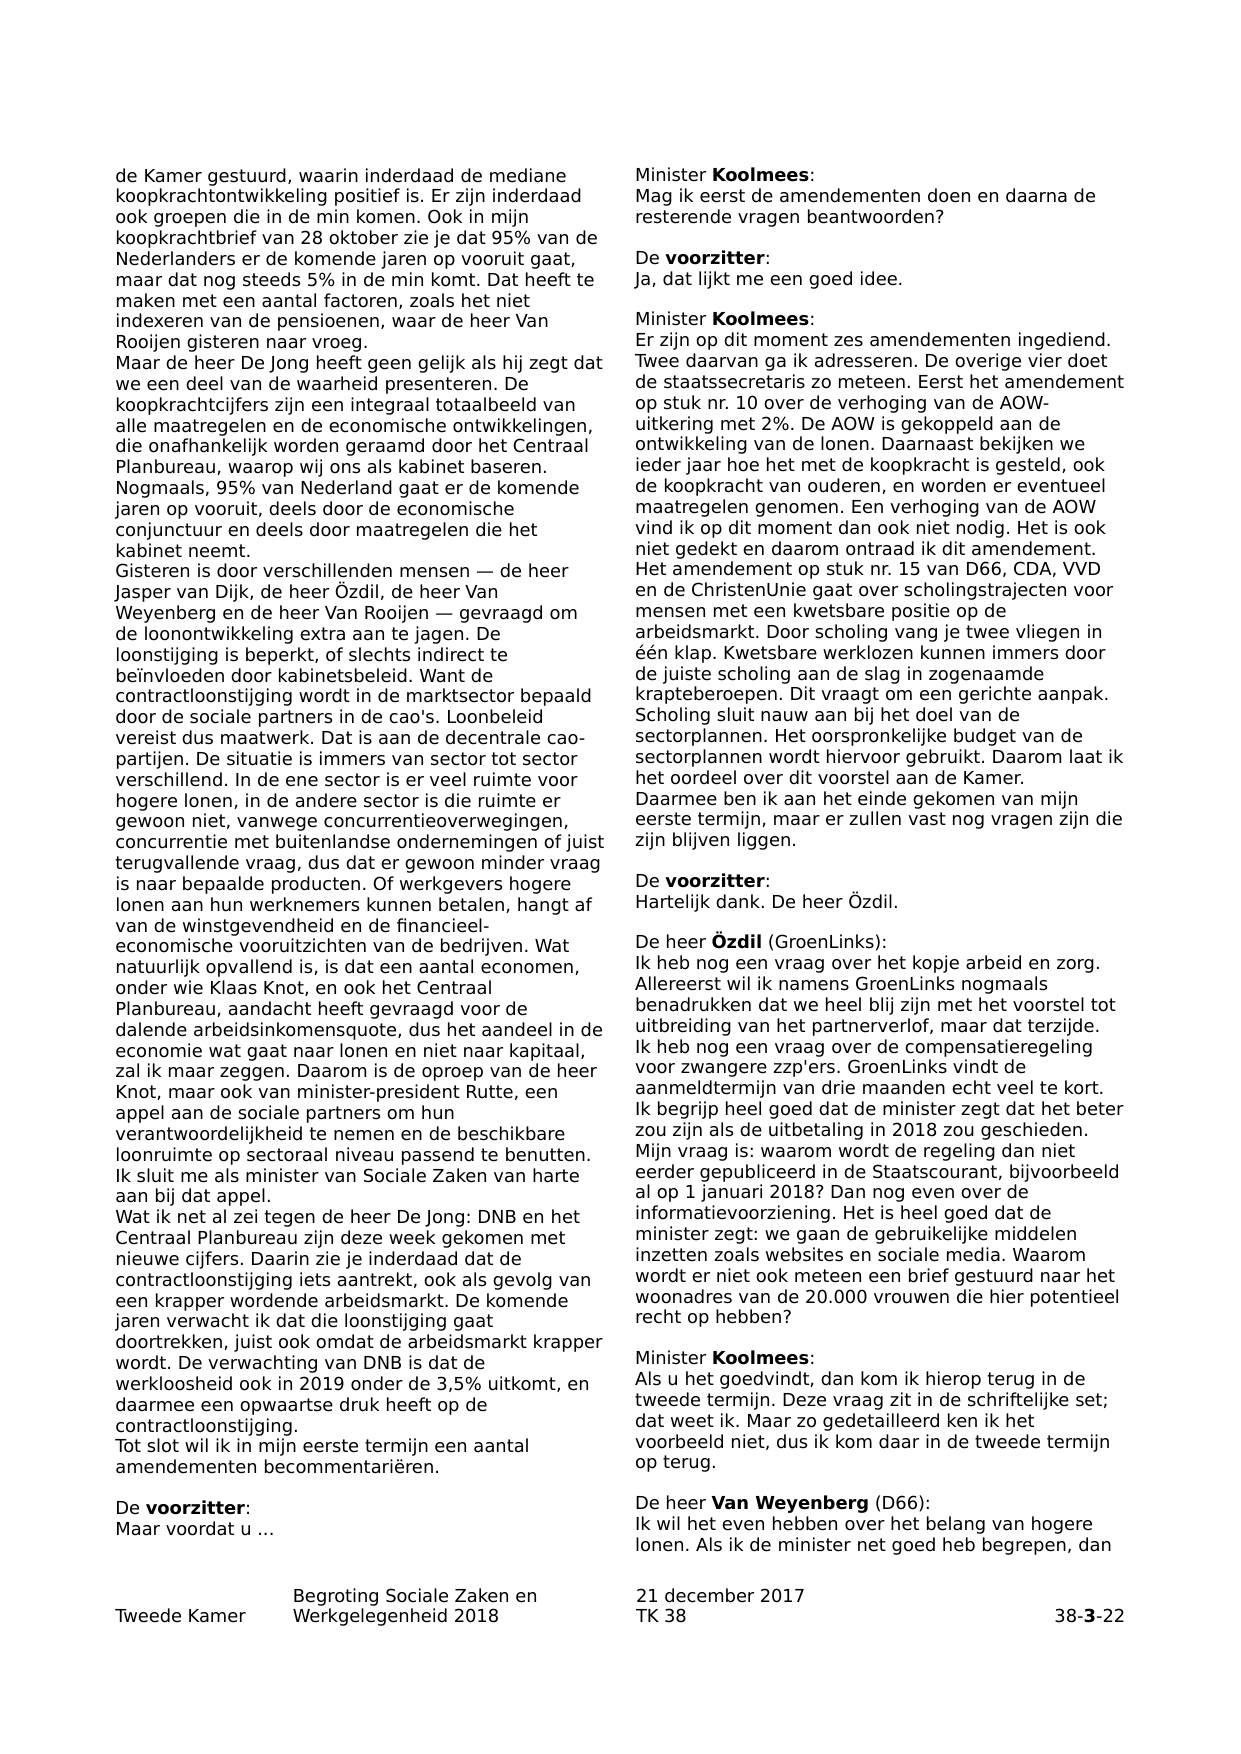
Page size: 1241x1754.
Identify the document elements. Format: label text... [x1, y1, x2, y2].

text Er zijn op dit moment zes amendementen ingediend. Twee daarvan ga ik adresseren. De overige vier doet de staatssecretaris zo meteen. Eerst het amendement op stuk nr. 10 over de verhoging van de AOW-uitkering met 2%. De AOW is gekoppeld aan de ontwikkeling van de lonen. Daarnaast bekijken we ieder jaar hoe het met de koopkracht is gesteld, ook de koopkracht van ouderen, en worden er eventueel maatregelen genomen. Een verhoging van de AOW vind ik op dit moment dan ook niet nodig. Het is ook niet gedekt en daarom ontraad ik dit amendement. [635, 330, 1125, 559]
text De heer Van Weyenberg (D66): [635, 1493, 1125, 1514]
text Ik wil het even hebben over het belang van hogere lonen. Als ik de minister net goed heb begrepen, dan [635, 1514, 1125, 1555]
text Wat ik net al zei tegen de heer De Jong: DNB en het Centraal Planbureau zijn deze week gekomen met nieuwe cijfers. Daarin zie je inderdaad dat de contractloonstijging iets aantrekt, ook als gevolg van een krapper wordende arbeidsmarkt. De komende jaren verwacht ik dat die loonstijging gaat doortrekken, juist ook omdat de arbeidsmarkt krapper wordt. De verwachting van DNB is dat de werkloosheid ook in 2019 onder de 3,5% uitkomt, en daarmee een opwaartse druk heeft op de contractloonstijging. [115, 1207, 605, 1436]
text De voorzitter: [115, 1498, 605, 1518]
text De voorzitter: [635, 871, 1125, 892]
text Tot slot wil ik in mijn eerste termijn een aantal amendementen becommentariëren. [115, 1436, 605, 1478]
text De voorzitter: [635, 248, 1125, 268]
text Gisteren is door verschillenden mensen — de heer Jasper van Dijk, de heer Özdil, de heer Van Weyenberg en de heer Van Rooijen — gevraagd om de loonontwikkeling extra aan te jagen. De loonstijging is beperkt, of slechts indirect te beïnvloeden door kabinetsbeleid. Want de contractloonstijging wordt in de marktsector bepaald door de sociale partners in de cao's. Loonbeleid vereist dus maatwerk. Dat is aan de decentrale cao-partijen. De situatie is immers van sector tot sector verschillend. In de ene sector is er veel ruimte voor hogere lonen, in de andere sector is die ruimte er gewoon niet, vanwege concurrentieoverwegingen, concurrentie met buitenlandse ondernemingen of juist terugvallende vraag, dus dat er gewoon minder vraag is naar bepaalde producten. Of werkgevers hogere lonen aan hun werknemers kunnen betalen, hangt af van de winstgevendheid en de financieel-economische vooruitzichten van de bedrijven. Wat natuurlijk opvallend is, is dat een aantal economen, onder wie Klaas Knot, en ook het Centraal Planbureau, aandacht heeft gevraagd voor de dalende arbeidsinkomensquote, dus het aandeel in de economie wat gaat naar lonen en niet naar kapitaal, zal ik maar zeggen. Daarom is de oproep van de heer Knot, maar ook van minister-president Rutte, een appel aan de sociale partners om hun verantwoordelijkheid te nemen en de beschikbare loonruimte op sectoraal niveau passend te benutten. Ik sluit me als minister van Sociale Zaken van harte aan bij dat appel. [115, 561, 605, 1207]
text Minister Koolmees: [635, 1348, 1125, 1369]
text Daarmee ben ik aan het einde gekomen van mijn eerste termijn, maar er zullen vast nog vragen zijn die zijn blijven liggen. [635, 788, 1125, 851]
text Maar voordat u ... [115, 1518, 605, 1539]
text Maar de heer De Jong heeft geen gelijk als hij zegt dat we een deel van de waarheid presenteren. De koopkrachtcijfers zijn een integraal totaalbeeld van alle maatregelen en de economische ontwikkelingen, die onafhankelijk worden geraamd door het Centraal Planbureau, waarop wij ons als kabinet baseren. Nogmaals, 95% van Nederland gaat er de komende jaren op vooruit, deels door de economische conjunctuur en deels door maatregelen die het kabinet neemt. [115, 353, 605, 561]
text Mag ik eerst de amendementen doen en daarna de resterende vragen beantwoorden? [635, 186, 1125, 228]
text Als u het goedvindt, dan kom ik hierop terug in de tweede termijn. Deze vraag zit in de schriftelijke set; dat weet ik. Maar zo gedetailleerd ken ik het voorbeeld niet, dus ik kom daar in de tweede termijn op terug. [635, 1369, 1125, 1473]
text Ik heb nog een vraag over het kopje arbeid en zorg. Allereerst wil ik namens GroenLinks nogmaals benadrukken dat we heel blij zijn met het voorstel tot uitbreiding van het partnerverlof, maar dat terzijde. [635, 953, 1125, 1036]
text Minister Koolmees: [635, 309, 1125, 330]
text De heer Özdil (GroenLinks): [635, 932, 1125, 953]
text Hartelijk dank. De heer Özdil. [635, 892, 1125, 912]
text Ik heb nog een vraag over de compensatieregeling voor zwangere zzp'ers. GroenLinks vindt de aanmeldtermijn van drie maanden echt veel te kort. Ik begrijp heel goed dat de minister zegt dat het beter zou zijn als de uitbetaling in 2018 zou geschieden. Mijn vraag is: waarom wordt de regeling dan niet eerder gepubliceerd in de Staatscourant, bijvoorbeeld al op 1 januari 2018? Dan nog even over de informatievoorziening. Het is heel goed dat de minister zegt: we gaan de gebruikelijke middelen inzetten zoals websites en sociale media. Waarom wordt er niet ook meteen een brief gestuurd naar het woonadres van de 20.000 vrouwen die hier potentieel recht op hebben? [635, 1036, 1125, 1328]
text de Kamer gestuurd, waarin inderdaad de mediane koopkrachtontwikkeling positief is. Er zijn inderdaad ook groepen die in de min komen. Ook in mijn koopkrachtbrief van 28 oktober zie je dat 95% van de Nederlanders er de komende jaren op vooruit gaat, maar dat nog steeds 5% in de min komt. Dat heeft te maken met een aantal factoren, zoals het niet indexeren van de pensioenen, waar de heer Van Rooijen gisteren naar vroeg. [115, 165, 605, 353]
text Het amendement op stuk nr. 15 van D66, CDA, VVD en de ChristenUnie gaat over scholingstrajecten voor mensen met een kwetsbare positie op de arbeidsmarkt. Door scholing vang je twee vliegen in één klap. Kwetsbare werklozen kunnen immers door de juiste scholing aan de slag in zogenaamde krapteberoepen. Dit vraagt om een gerichte aanpak. Scholing sluit nauw aan bij het doel van de sectorplannen. Het oorspronkelijke budget van de sectorplannen wordt hiervoor gebruikt. Daarom laat ik het oordeel over dit voorstel aan de Kamer. [635, 559, 1125, 788]
text Minister Koolmees: [635, 165, 1125, 186]
text Ja, dat lijkt me een goed idee. [635, 268, 1125, 289]
